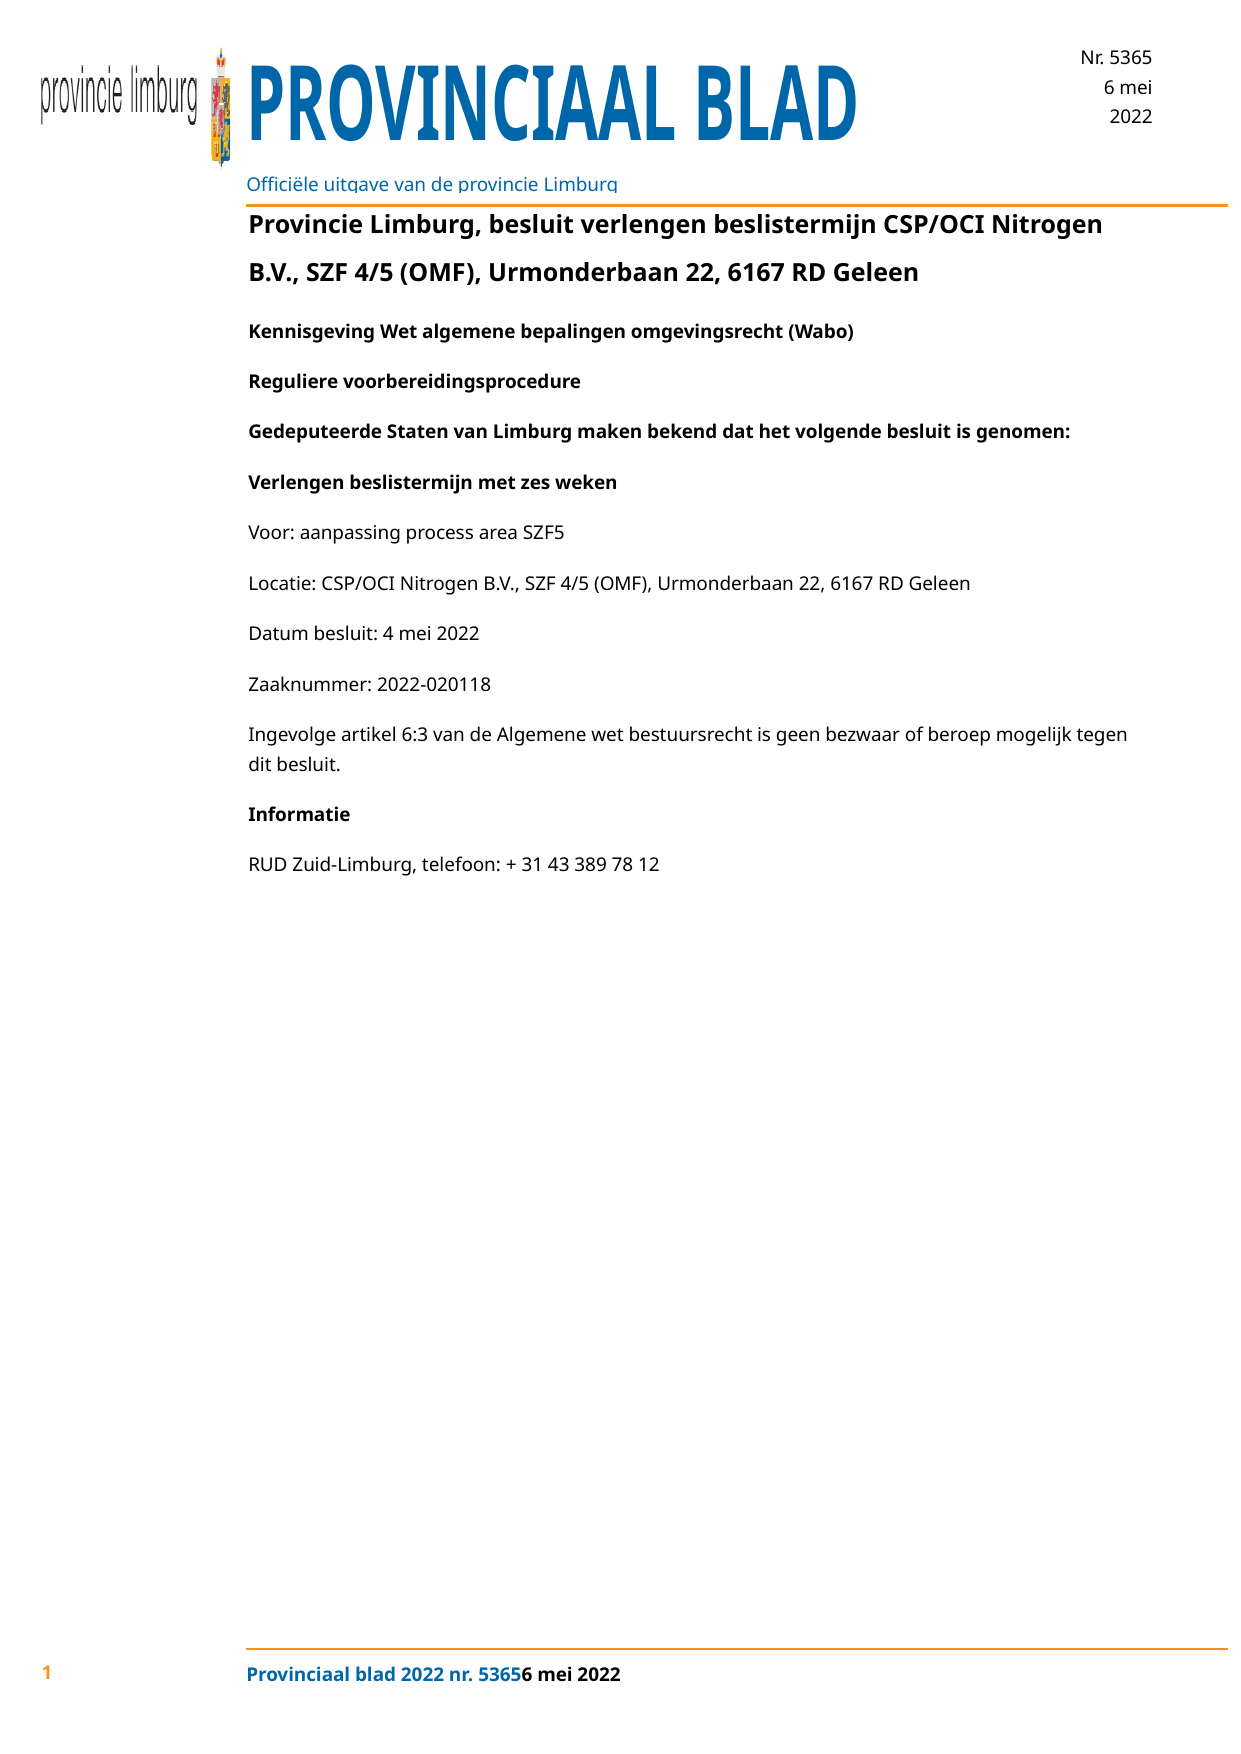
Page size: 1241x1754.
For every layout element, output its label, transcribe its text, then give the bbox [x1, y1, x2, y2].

text Verlengen beslistermijn met zes weken [248, 469, 1152, 495]
text Informatie [248, 801, 1152, 827]
text Reguliere voorbereidingsprocedure [248, 368, 1152, 394]
text Locatie: CSP/OCI Nitrogen B.V., SZF 4/5 (OMF), Urmonderbaan 22, 6167 RD Geleen [248, 570, 1152, 596]
text Gedeputeerde Staten van Limburg maken bekend dat het volgende besluit is genomen: [248, 419, 1152, 444]
text Provincie Limburg, besluit verlengen beslistermijn CSP/OCI Nitrogen B.V., SZF 4/5 (OMF), Urmonderbaan 22, 6167 RD Geleen [248, 207, 1152, 288]
text Voor: aanpassing process area SZF5 [248, 519, 1152, 545]
text Kennisgeving Wet algemene bepalingen omgevingsrecht (Wabo) [248, 318, 1152, 344]
text RUD Zuid-Limburg, telefoon: + 31 43 389 78 12 [248, 852, 1152, 877]
picture [41, 47, 231, 172]
text Zaaknummer: 2022-020118 [248, 671, 1152, 697]
text Ingevolge artikel 6:3 van de Algemene wet bestuursrecht is geen bezwaar of beroep mogelijk tegen dit besluit. [248, 721, 1152, 777]
text Datum besluit: 4 mei 2022 [248, 620, 1152, 646]
